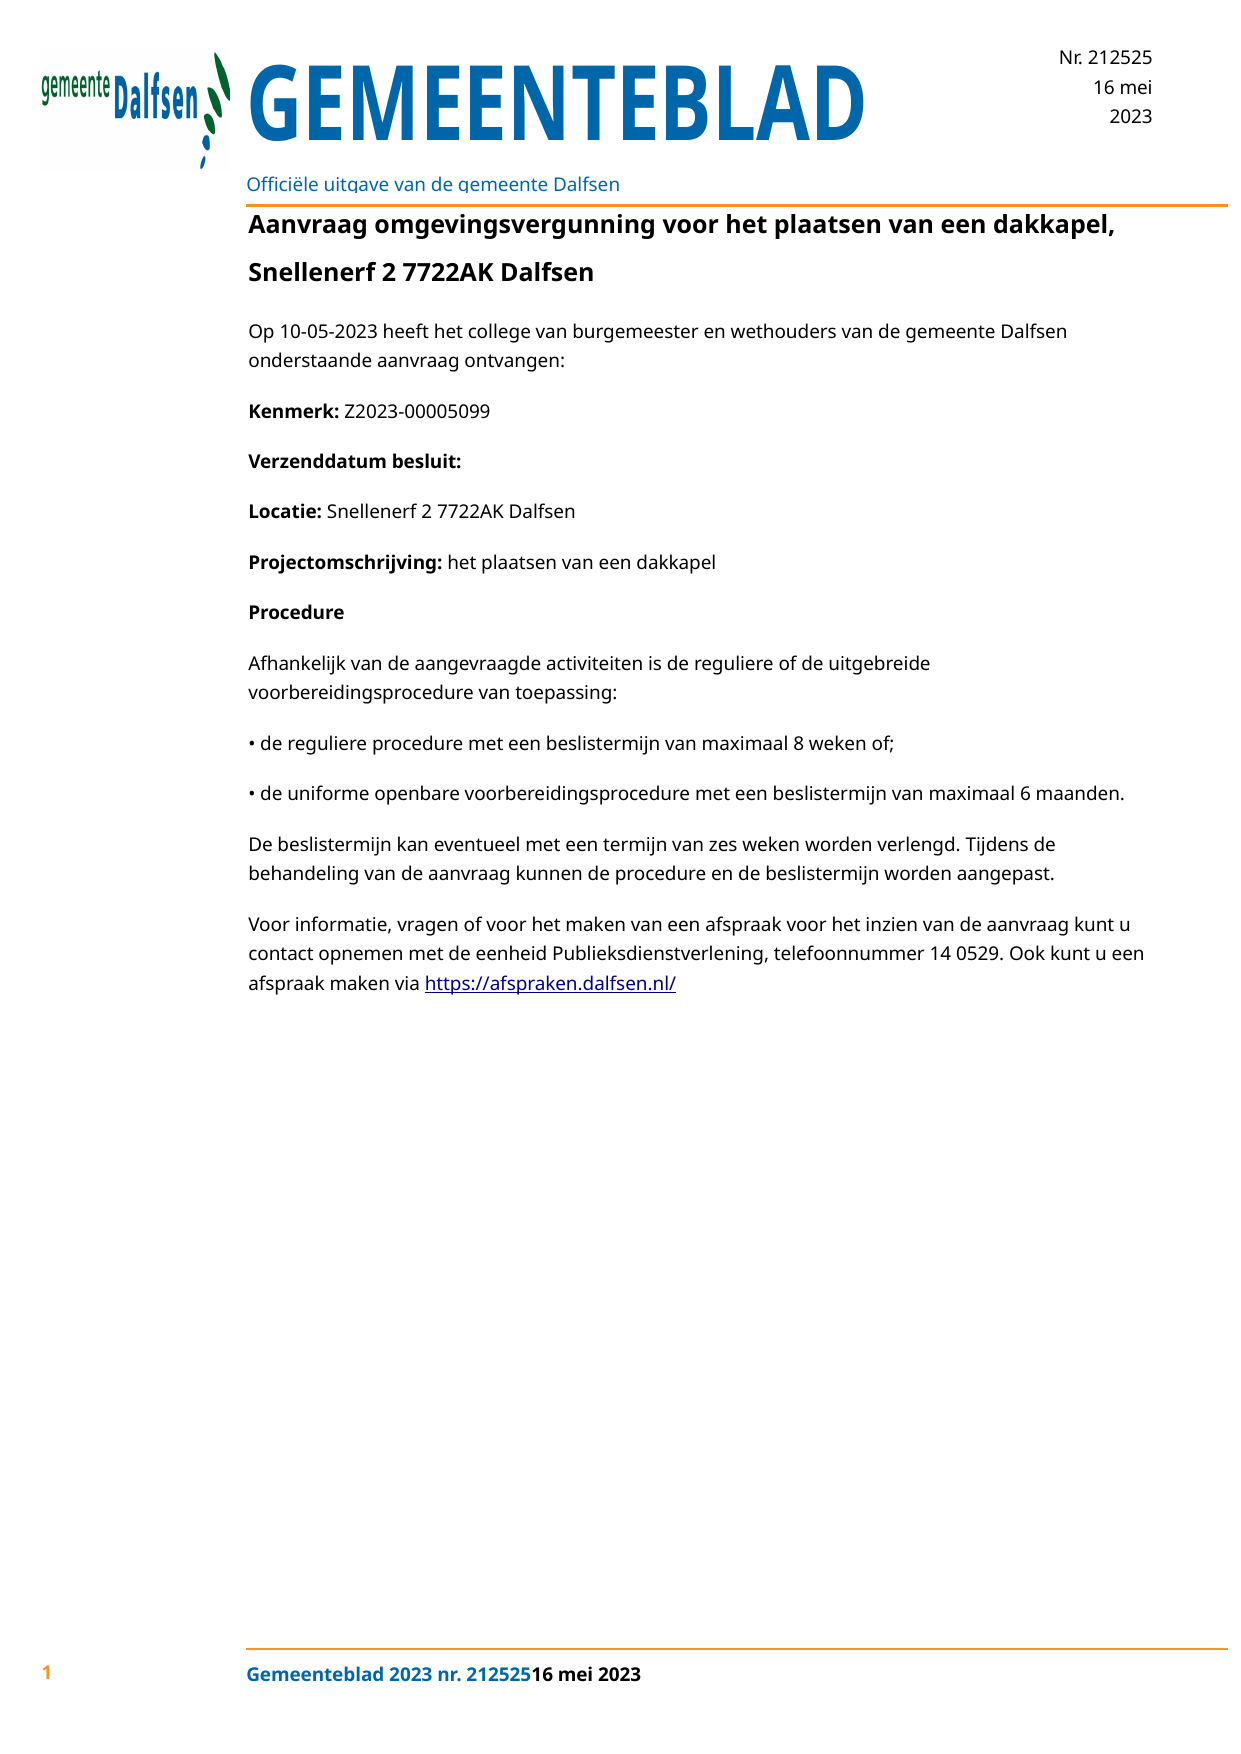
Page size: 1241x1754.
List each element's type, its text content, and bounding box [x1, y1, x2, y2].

text Aanvraag omgevingsvergunning voor het plaatsen van een dakkapel, Snellenerf 2 7722AK Dalfsen [248, 207, 1152, 288]
text Verzenddatum besluit: [248, 448, 1152, 474]
text Op 10-05-2023 heeft het college van burgemeester en wethouders van de gemeente Dalfsen onderstaande aanvraag ontvangen: [248, 318, 1152, 373]
text Voor informatie, vragen of voor het maken van een afspraak voor het inzien van de aanvraag kunt u contact opnemen met de eenheid Publieksdienstverlening, telefoonnummer 14 0529. Ook kunt u een afspraak maken via https://afspraken.dalfsen.nl/ [248, 911, 1152, 996]
text Procedure [248, 599, 1152, 625]
picture [41, 47, 231, 172]
text De beslistermijn kan eventueel met een termijn van zes weken worden verlengd. Tijdens de behandeling van de aanvraag kunnen de procedure en de beslistermijn worden aangepast. [248, 831, 1152, 886]
text Afhankelijk van de aangevraagde activiteiten is de reguliere of de uitgebreide voorbereidingsprocedure van toepassing: [248, 650, 1152, 705]
text Locatie: Snellenerf 2 7722AK Dalfsen [248, 499, 1152, 524]
text • de uniforme openbare voorbereidingsprocedure met een beslistermijn van maximaal 6 maanden. [248, 780, 1152, 806]
text • de reguliere procedure met een beslistermijn van maximaal 8 weken of; [248, 730, 1152, 756]
text Kenmerk: Z2023-00005099 [248, 398, 1152, 424]
text Projectomschrijving: het plaatsen van een dakkapel [248, 549, 1152, 575]
